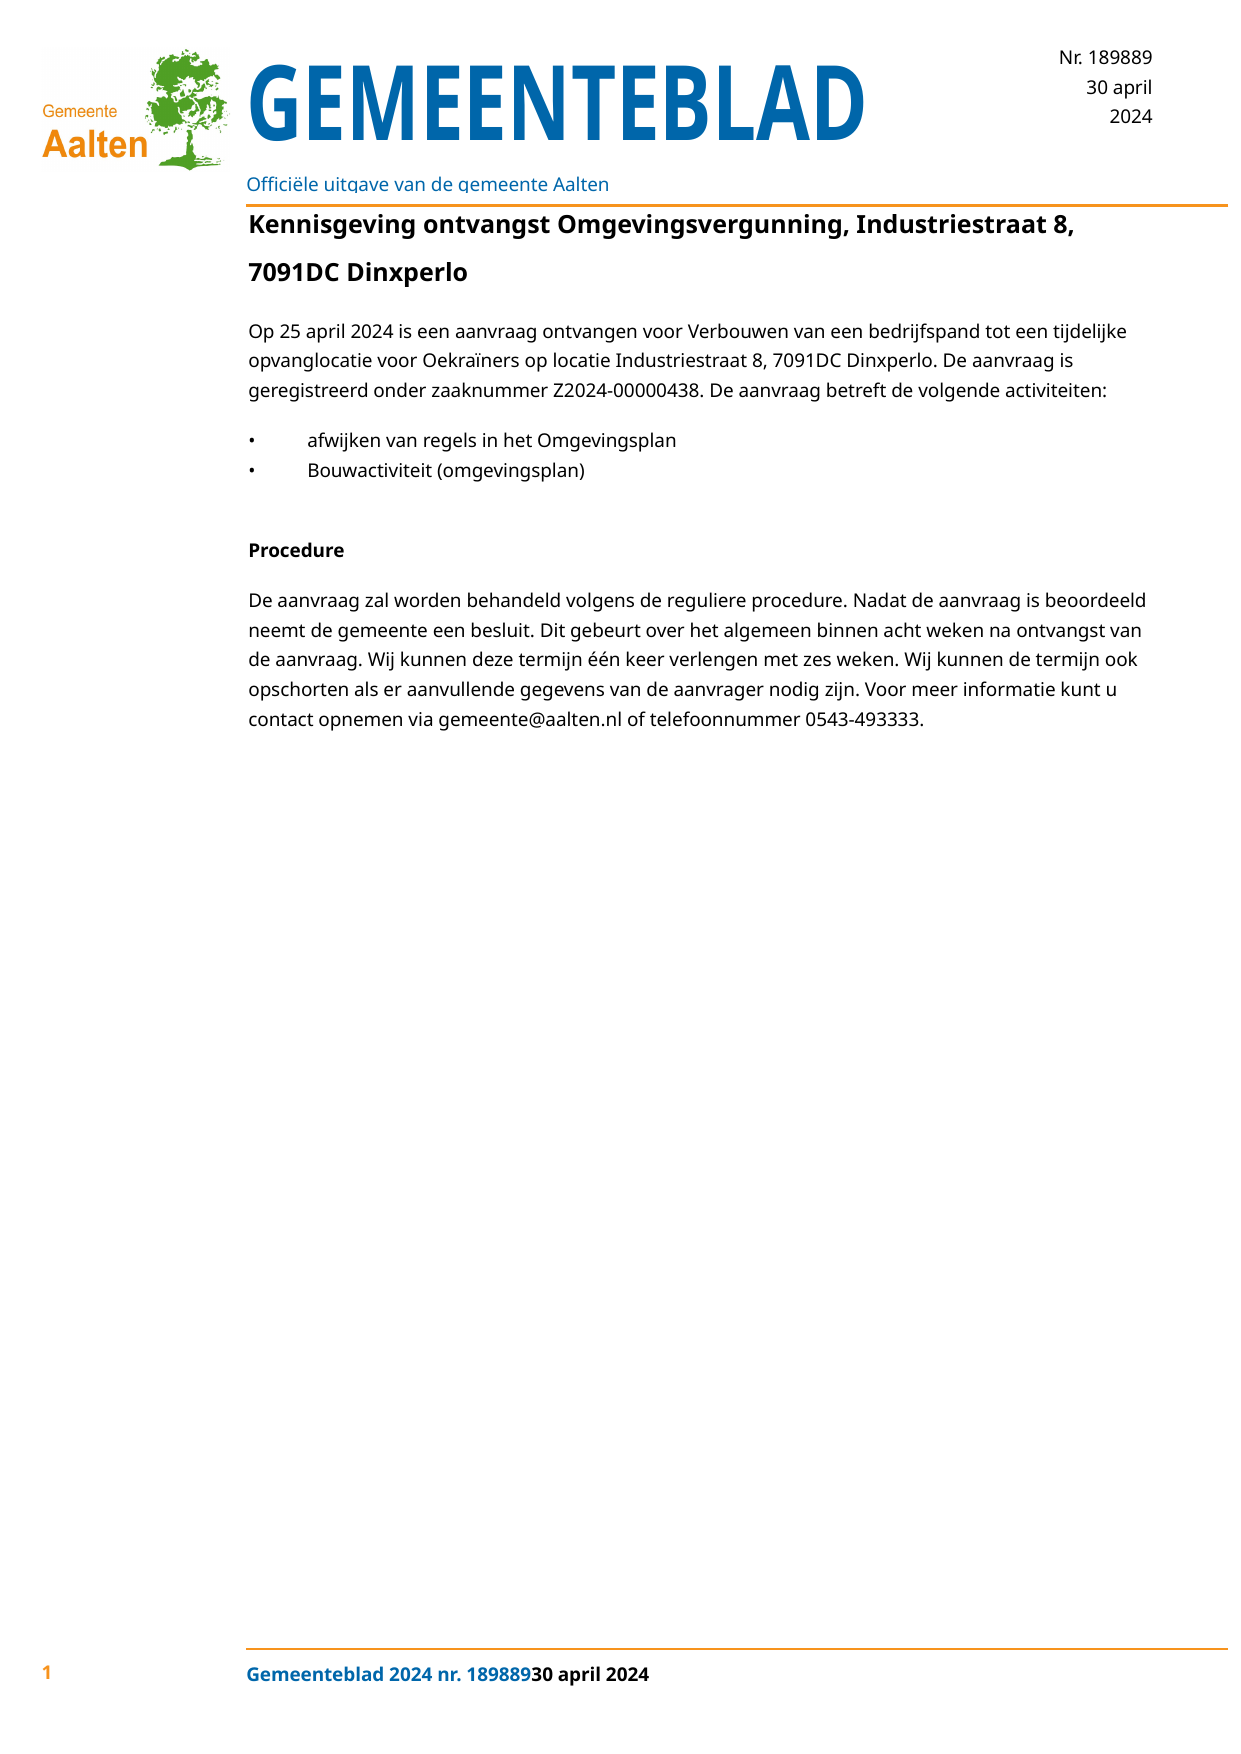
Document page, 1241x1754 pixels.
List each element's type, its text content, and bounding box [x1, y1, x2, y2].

text Op 25 april 2024 is een aanvraag ontvangen voor Verbouwen van een bedrijfspand tot een tijdelijke opvanglocatie voor Oekraïners op locatie Industriestraat 8, 7091DC Dinxperlo. De aanvraag is geregistreerd onder zaaknummer Z2024-00000438. De aanvraag betreft de volgende activiteiten: [248, 318, 1152, 403]
list afwijken van regels in het Omgevingsplan [248, 427, 1152, 453]
text Procedure [248, 537, 1152, 563]
picture [41, 47, 231, 172]
list Bouwactiviteit (omgevingsplan) [248, 457, 1152, 483]
text De aanvraag zal worden behandeld volgens de reguliere procedure. Nadat de aanvraag is beoordeeld neemt de gemeente een besluit. Dit gebeurt over het algemeen binnen acht weken na ontvangst van de aanvraag. Wij kunnen deze termijn één keer verlengen met zes weken. Wij kunnen de termijn ook opschorten als er aanvullende gegevens van de aanvrager nodig zijn. Voor meer informatie kunt u contact opnemen via gemeente@aalten.nl of telefoonnummer 0543-493333. [248, 587, 1152, 732]
text Kennisgeving ontvangst Omgevingsvergunning, Industriestraat 8, 7091DC Dinxperlo [248, 207, 1152, 288]
